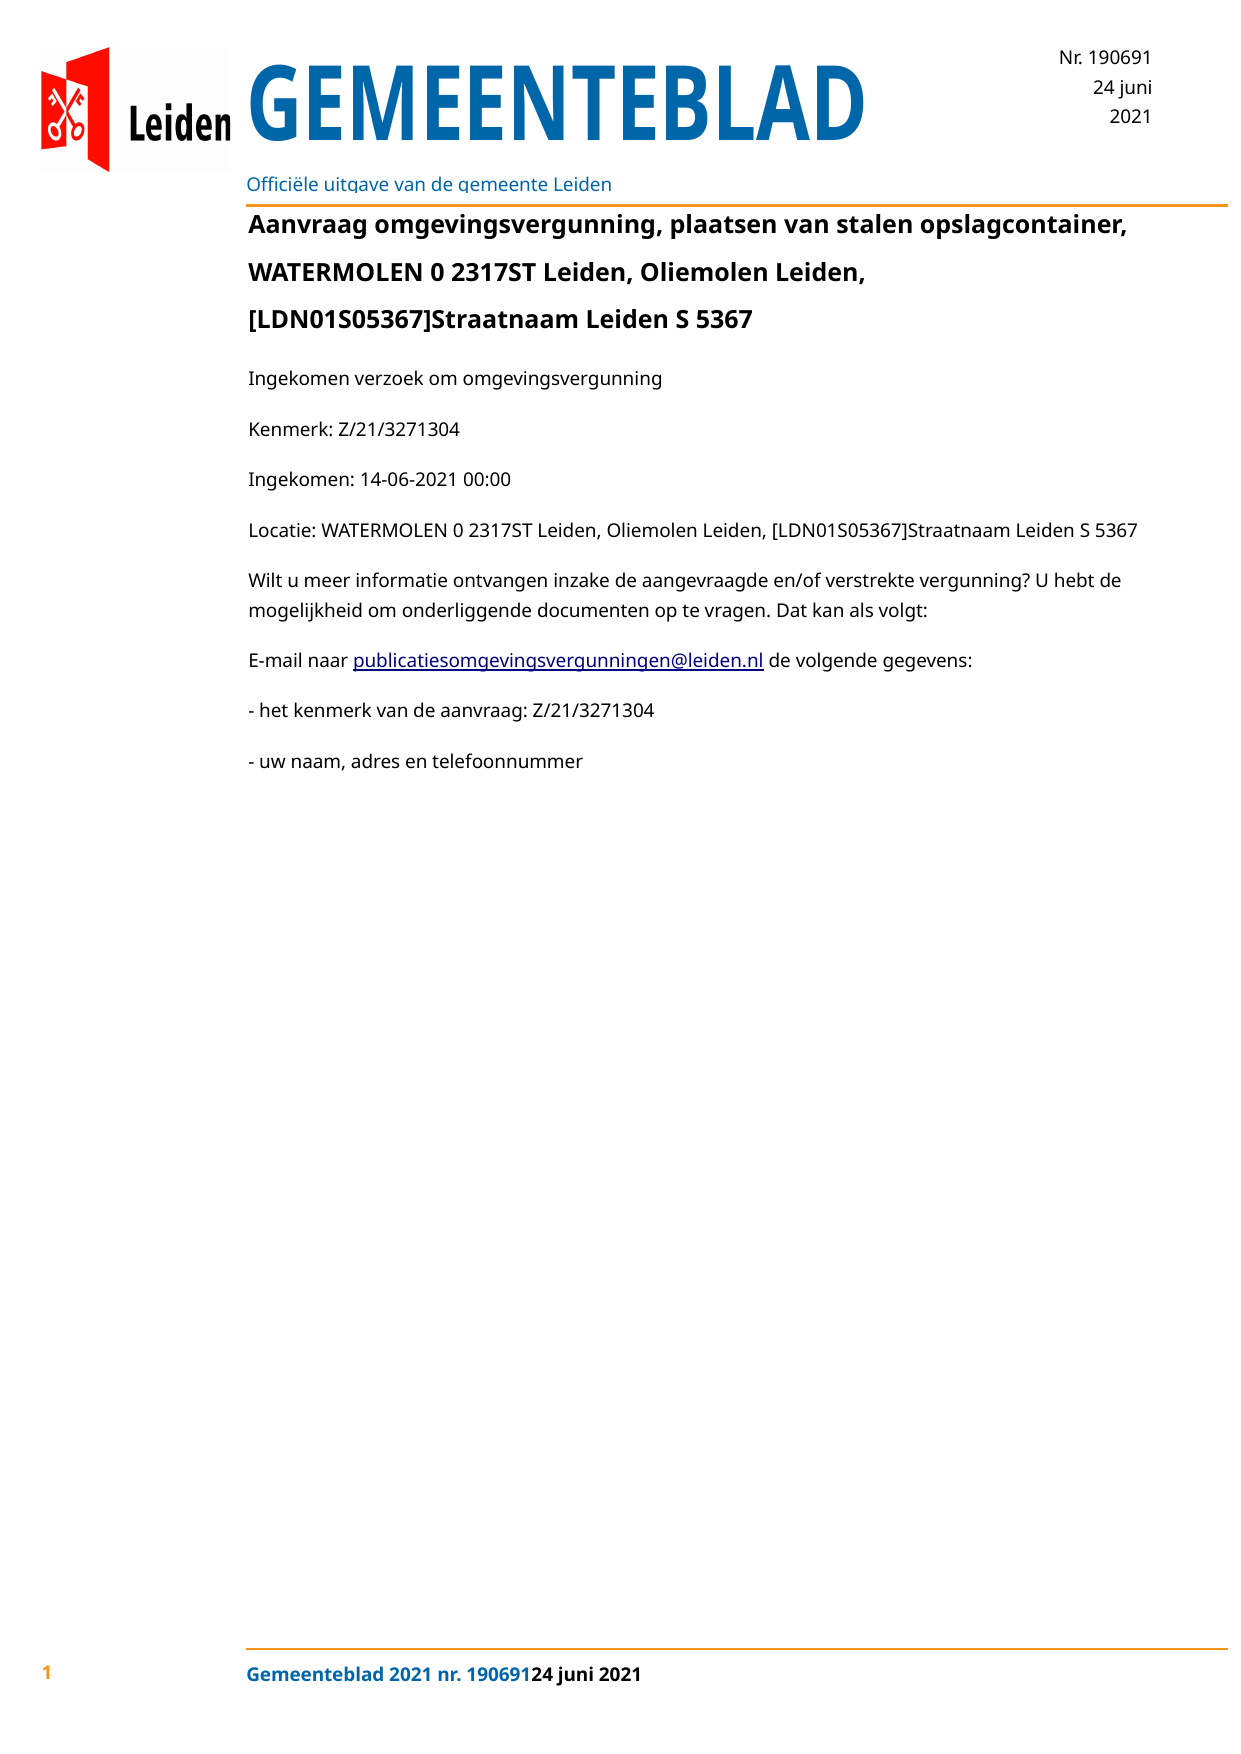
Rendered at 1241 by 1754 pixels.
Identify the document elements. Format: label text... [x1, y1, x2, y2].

picture [41, 47, 231, 172]
text - uw naam, adres en telefoonnummer [248, 748, 1152, 774]
text Kenmerk: Z/21/3271304 [248, 416, 1152, 442]
text Aanvraag omgevingsvergunning, plaatsen van stalen opslagcontainer, WATERMOLEN 0 2317ST Leiden, Oliemolen Leiden, [LDN01S05367]Straatnaam Leiden S 5367 [248, 207, 1152, 336]
text E-mail naar publicatiesomgevingsvergunningen@leiden.nl de volgende gegevens: [248, 647, 1152, 673]
text - het kenmerk van de aanvraag: Z/21/3271304 [248, 698, 1152, 723]
text Locatie: WATERMOLEN 0 2317ST Leiden, Oliemolen Leiden, [LDN01S05367]Straatnaam Leiden S 5367 [248, 517, 1152, 542]
text Ingekomen: 14-06-2021 00:00 [248, 466, 1152, 492]
text Wilt u meer informatie ontvangen inzake de aangevraagde en/of verstrekte vergunning? U hebt de mogelijkheid om onderliggende documenten op te vragen. Dat kan als volgt: [248, 567, 1152, 622]
text Ingekomen verzoek om omgevingsvergunning [248, 366, 1152, 391]
